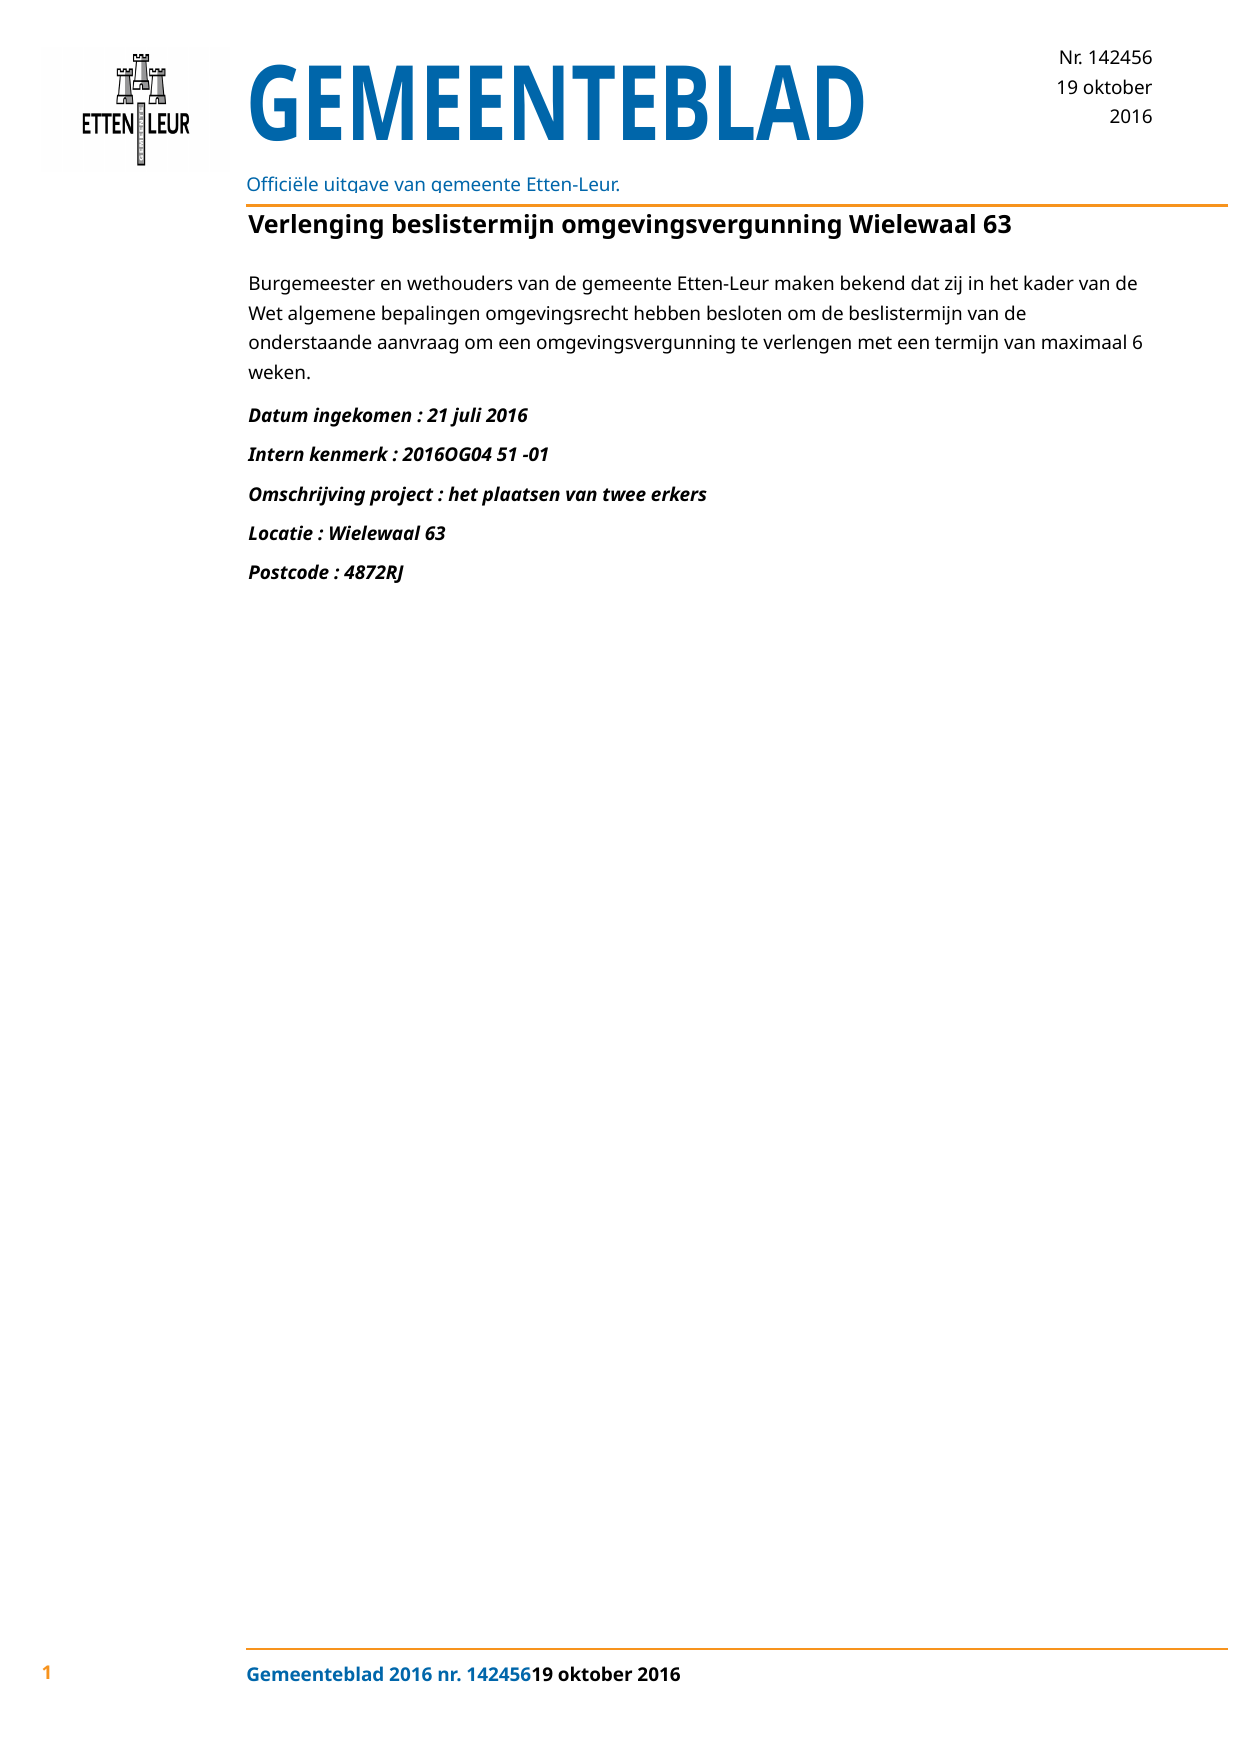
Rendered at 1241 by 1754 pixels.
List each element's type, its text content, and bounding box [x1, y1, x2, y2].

text Intern kenmerk : 2016OG04 51 -01 [248, 441, 1152, 467]
picture [41, 47, 231, 172]
text Omschrijving project : het plaatsen van twee erkers [248, 481, 1152, 506]
text Burgemeester en wethouders van de gemeente Etten-Leur maken bekend dat zij in het kader van de Wet algemene bepalingen omgevingsrecht hebben besloten om de beslistermijn van de onderstaande aanvraag om een omgevingsvergunning te verlengen met een termijn van maximaal 6 weken. [248, 270, 1152, 385]
text Locatie : Wielewaal 63 [248, 520, 1152, 546]
text Postcode : 4872RJ [248, 559, 1152, 585]
text Datum ingekomen : 21 juli 2016 [248, 402, 1152, 428]
text Verlenging beslistermijn omgevingsvergunning Wielewaal 63 [248, 207, 1152, 241]
